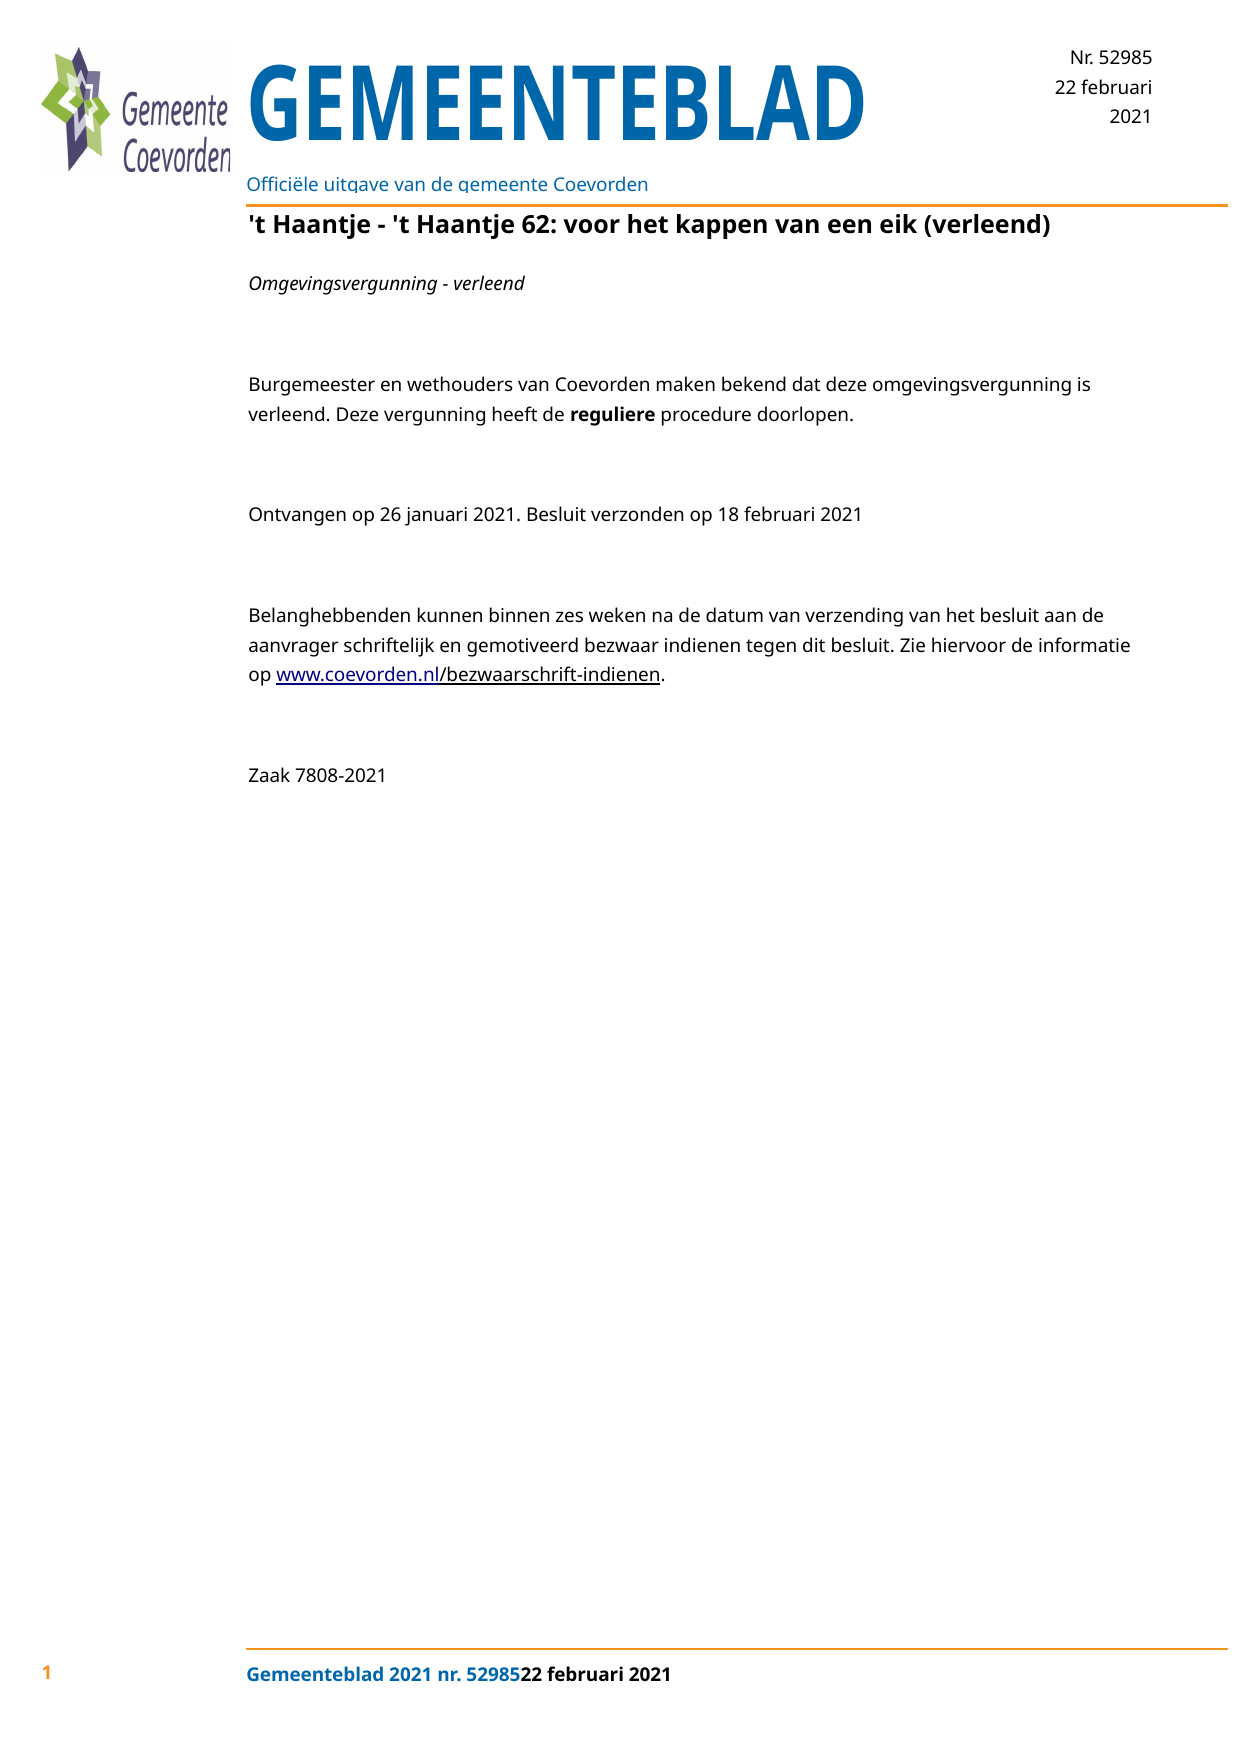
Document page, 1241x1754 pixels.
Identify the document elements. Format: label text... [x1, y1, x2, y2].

text Belanghebbenden kunnen binnen zes weken na de datum van verzending van het besluit aan de aanvrager schriftelijk en gemotiveerd bezwaar indienen tegen dit besluit. Zie hiervoor de informatie op www.coevorden.nl/bezwaarschrift-indienen. [248, 602, 1152, 687]
text Zaak 7808-2021 [248, 762, 1152, 788]
text Burgemeester en wethouders van Coevorden maken bekend dat deze omgevingsvergunning is verleend. Deze vergunning heeft de reguliere procedure doorlopen. [248, 371, 1152, 426]
text 't Haantje - 't Haantje 62: voor het kappen van een eik (verleend) [248, 207, 1152, 241]
text Omgevingsvergunning - verleend [248, 270, 1152, 296]
text Ontvangen op 26 januari 2021. Besluit verzonden op 18 februari 2021 [248, 502, 1152, 527]
picture [41, 47, 231, 172]
